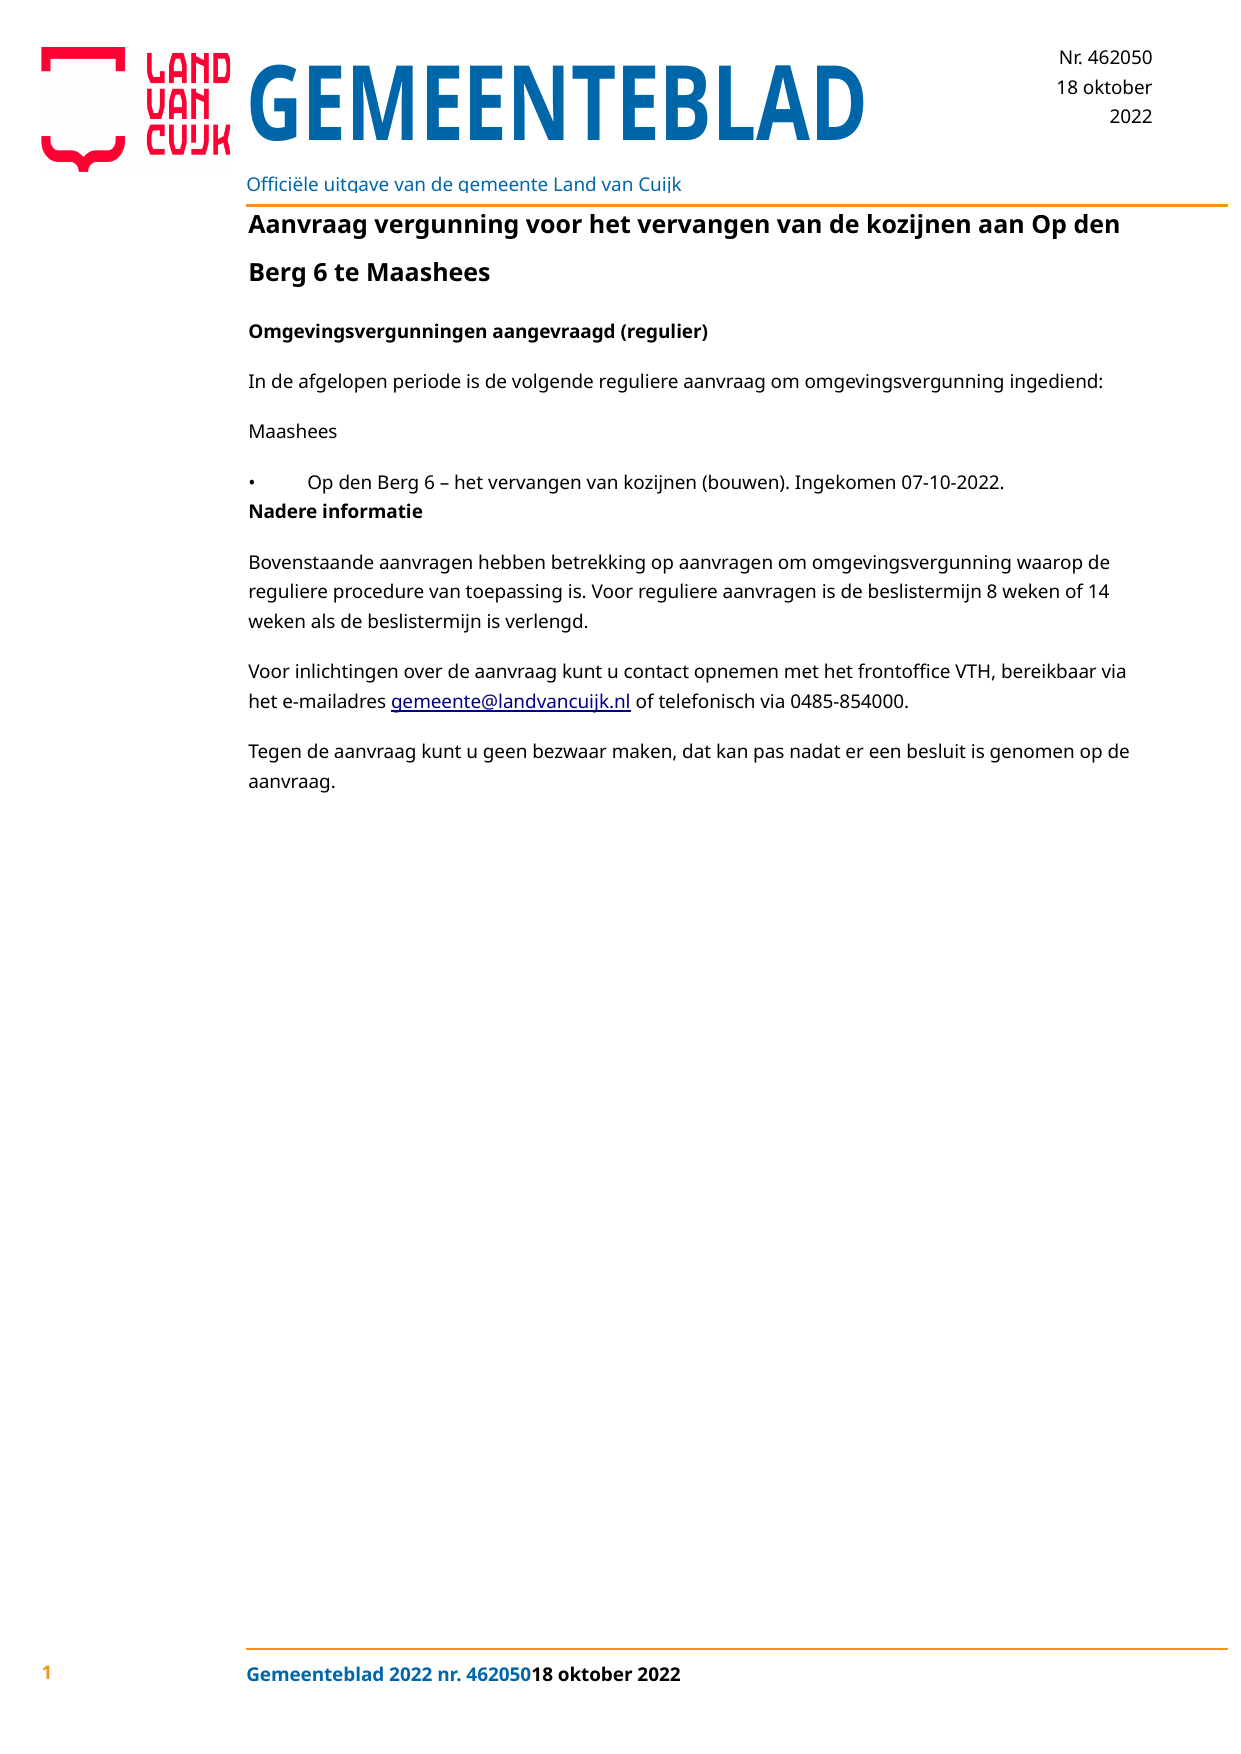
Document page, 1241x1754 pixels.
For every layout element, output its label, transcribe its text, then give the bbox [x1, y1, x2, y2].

text Aanvraag vergunning voor het vervangen van de kozijnen aan Op den Berg 6 te Maashees [248, 207, 1152, 288]
text Maashees [248, 419, 1152, 444]
text Nadere informatie [248, 499, 1152, 524]
text Voor inlichtingen over de aanvraag kunt u contact opnemen met het frontoffice VTH, bereikbaar via het e-mailadres gemeente@landvancuijk.nl of telefonisch via 0485-854000. [248, 659, 1152, 714]
text Bovenstaande aanvragen hebben betrekking op aanvragen om omgevingsvergunning waarop de reguliere procedure van toepassing is. Voor reguliere aanvragen is de beslistermijn 8 weken of 14 weken als de beslistermijn is verlengd. [248, 549, 1152, 634]
picture [41, 47, 231, 172]
list Op den Berg 6 – het vervangen van kozijnen (bouwen). Ingekomen 07-10-2022. [248, 469, 1152, 495]
text In de afgelopen periode is de volgende reguliere aanvraag om omgevingsvergunning ingediend: [248, 368, 1152, 394]
text Tegen de aanvraag kunt u geen bezwaar maken, dat kan pas nadat er een besluit is genomen op de aanvraag. [248, 739, 1152, 794]
text Omgevingsvergunningen aangevraagd (regulier) [248, 318, 1152, 344]
